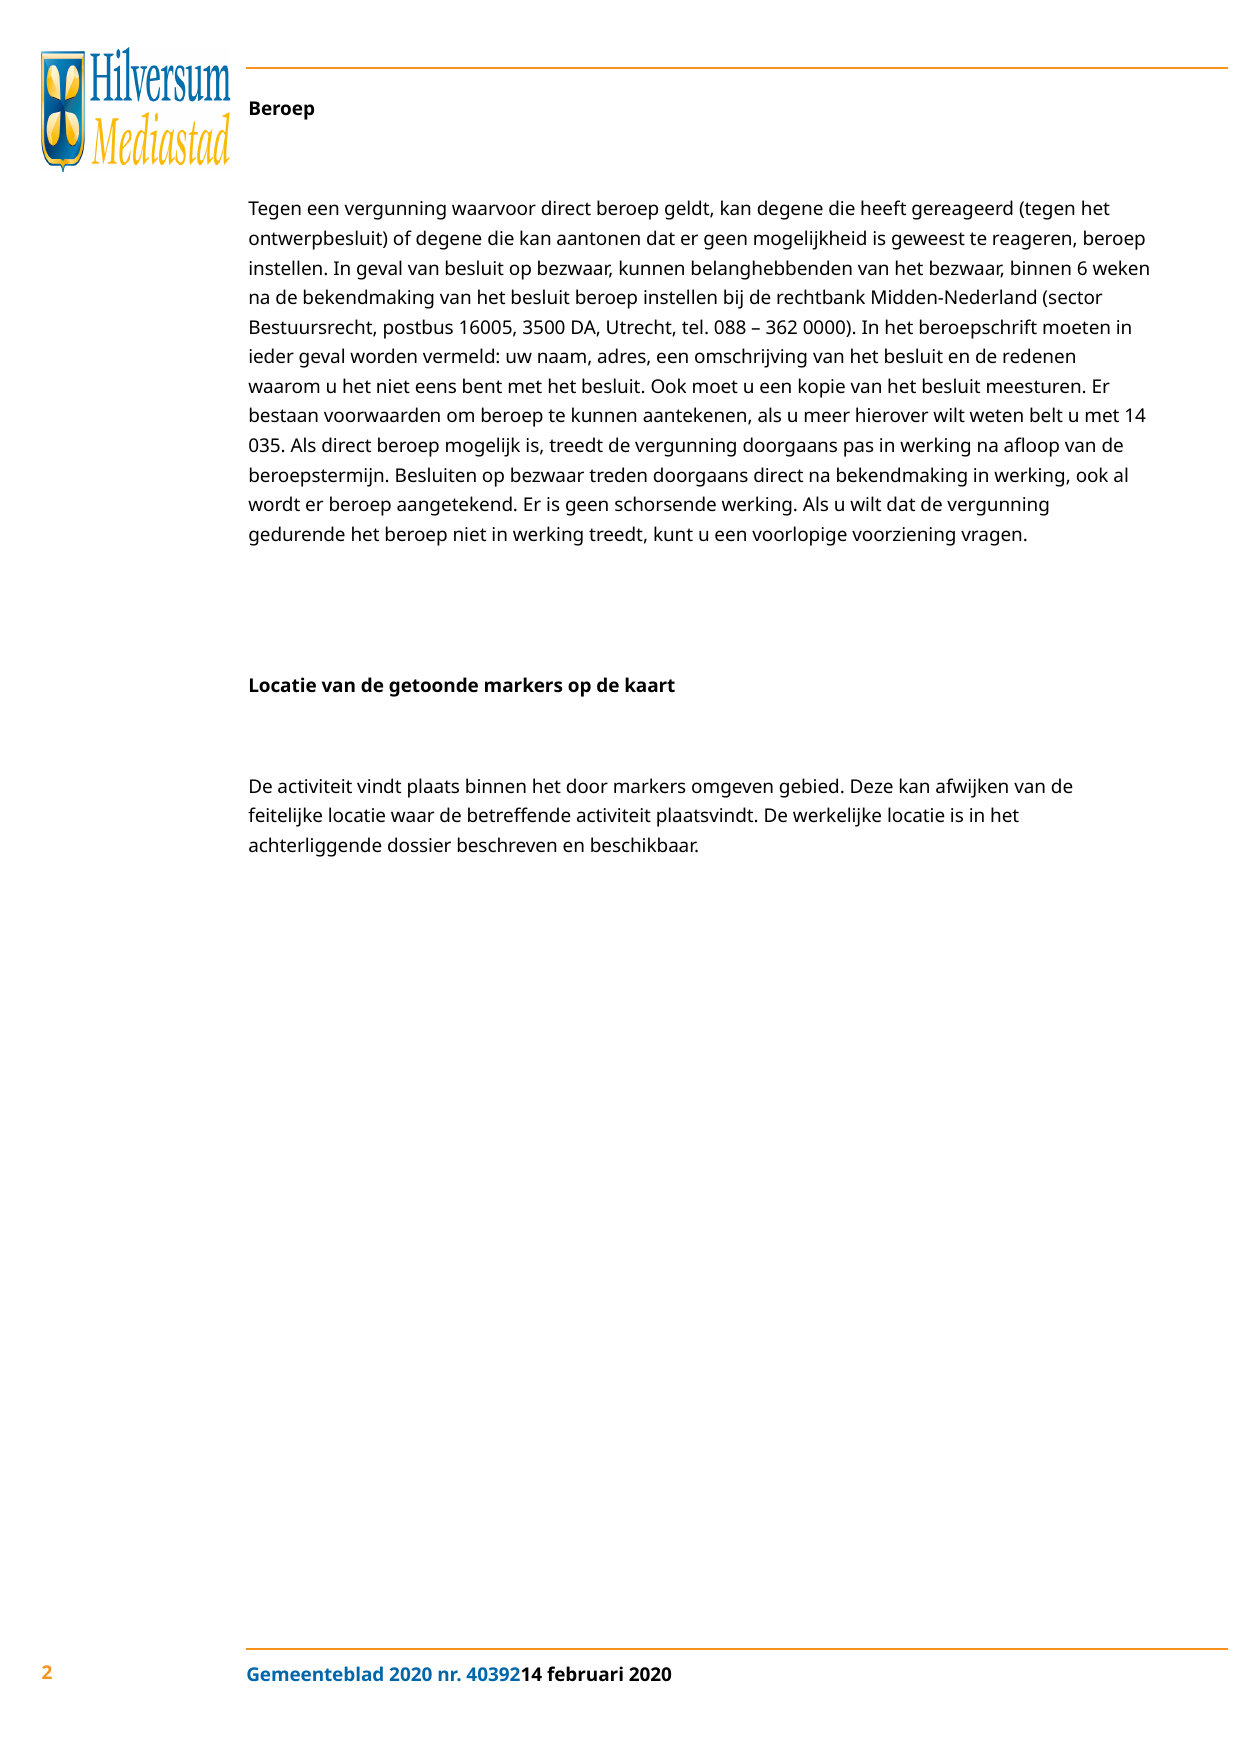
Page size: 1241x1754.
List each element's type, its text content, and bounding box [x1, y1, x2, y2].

text Tegen een vergunning waarvoor direct beroep geldt, kan degene die heeft gereageerd (tegen het ontwerpbesluit) of degene die kan aantonen dat er geen mogelijkheid is geweest te reageren, beroep instellen. In geval van besluit op bezwaar, kunnen belanghebbenden van het bezwaar, binnen 6 weken na de bekendmaking van het besluit beroep instellen bij de rechtbank Midden-Nederland (sector Bestuursrecht, postbus 16005, 3500 DA, Utrecht, tel. 088 – 362 0000). In het beroepschrift moeten in ieder geval worden vermeld: uw naam, adres, een omschrijving van het besluit en de redenen waarom u het niet eens bent met het besluit. Ook moet u een kopie van het besluit meesturen. Er bestaan voorwaarden om beroep te kunnen aantekenen, als u meer hierover wilt weten belt u met 14 035. Als direct beroep mogelijk is, treedt de vergunning doorgaans pas in werking na afloop van de beroepstermijn. Besluiten op bezwaar treden doorgaans direct na bekendmaking in werking, ook al wordt er beroep aangetekend. Er is geen schorsende werking. Als u wilt dat de vergunning gedurende het beroep niet in werking treedt, kunt u een voorlopige voorziening vragen. [248, 196, 1152, 547]
text Beroep [248, 95, 1152, 121]
text Locatie van de getoonde markers op de kaart [248, 672, 1152, 698]
picture [41, 47, 231, 172]
text De activiteit vindt plaats binnen het door markers omgeven gebied. Deze kan afwijken van de feitelijke locatie waar de betreffende activiteit plaatsvindt. De werkelijke locatie is in het achterliggende dossier beschreven en beschikbaar. [248, 773, 1152, 858]
